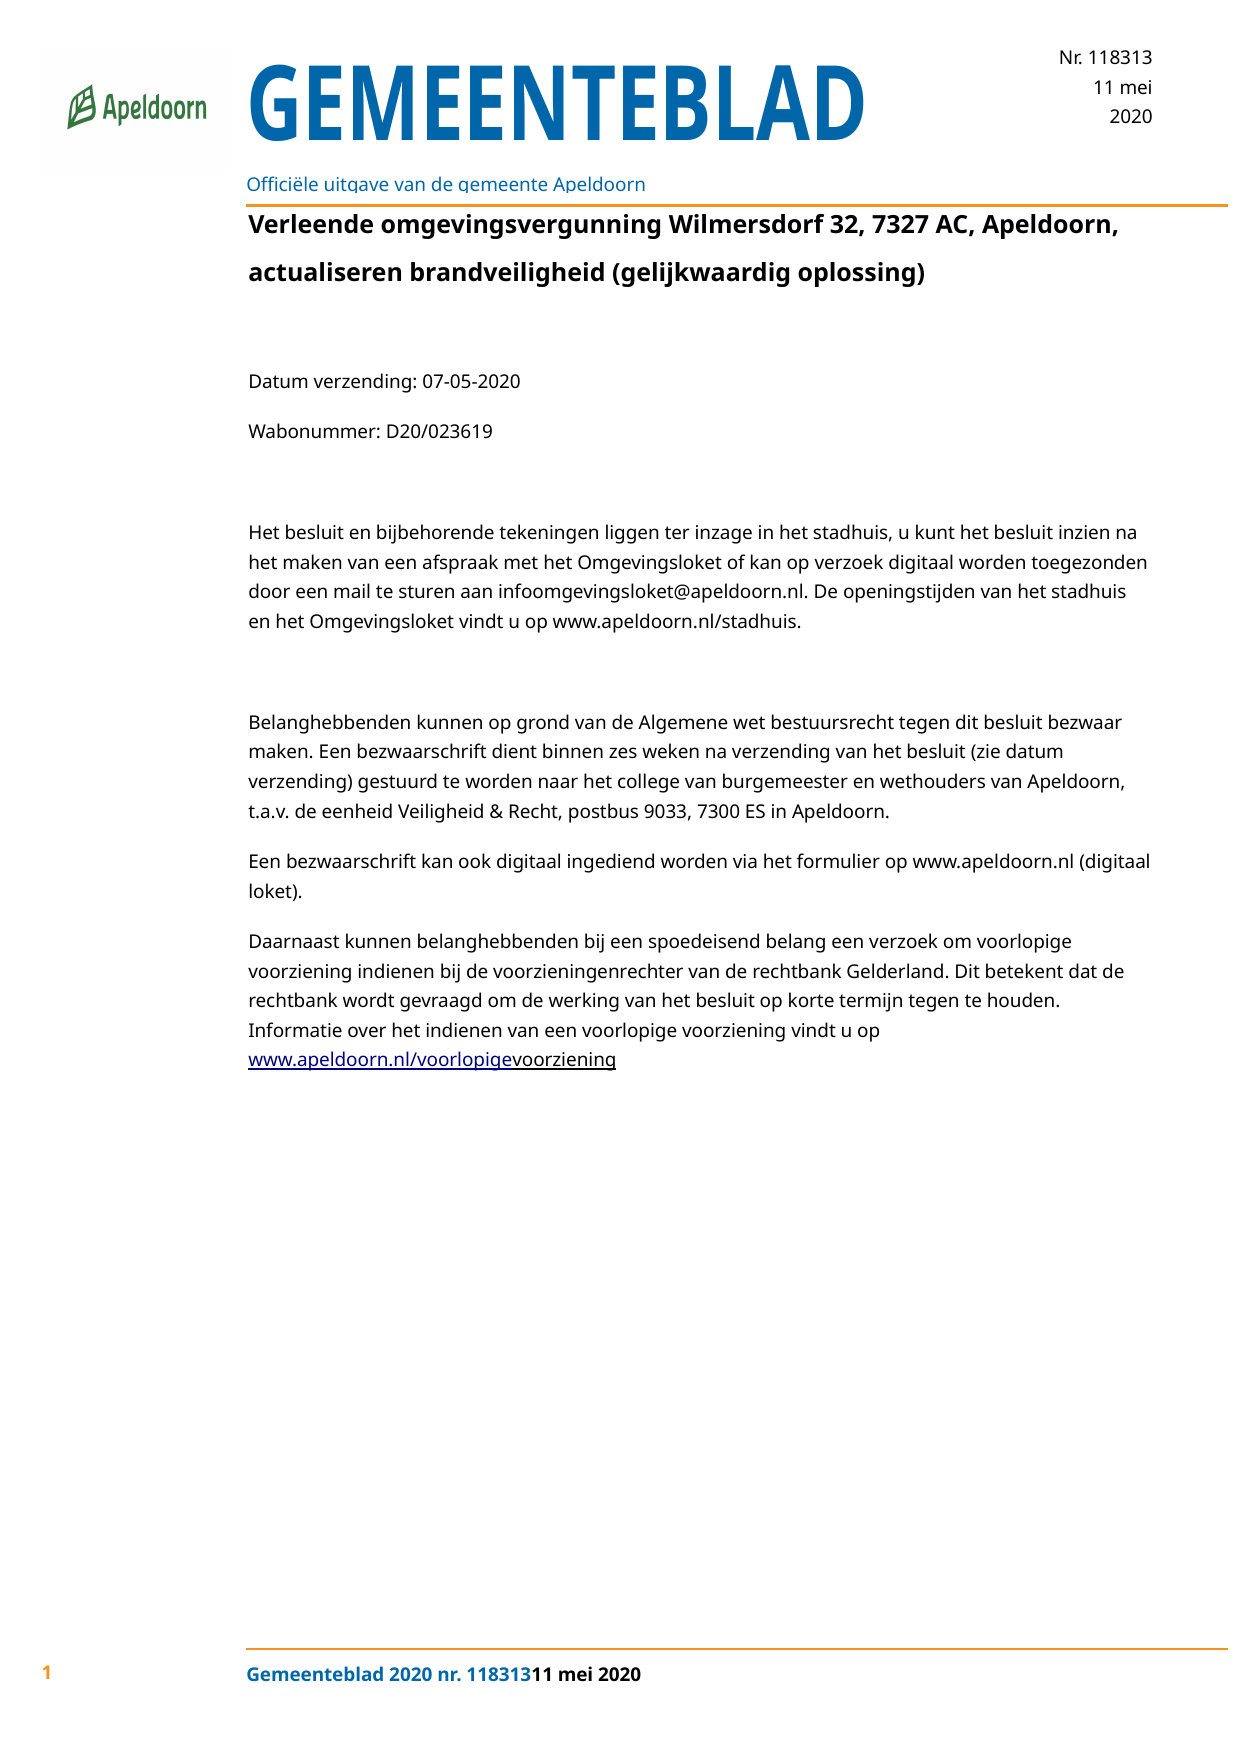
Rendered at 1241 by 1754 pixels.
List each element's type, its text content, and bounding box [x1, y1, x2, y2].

text Een bezwaarschrift kan ook digitaal ingediend worden via het formulier op www.apeldoorn.nl (digitaal loket). [248, 848, 1152, 904]
text Daarnaast kunnen belanghebbenden bij een spoedeisend belang een verzoek om voorlopige voorziening indienen bij de voorzieningenrechter van de rechtbank Gelderland. Dit betekent dat de rechtbank wordt gevraagd om de werking van het besluit op korte termijn tegen te houden. Informatie over het indienen van een voorlopige voorziening vindt u op www.apeldoorn.nl/voorlopigevoorziening [248, 928, 1152, 1072]
text Het besluit en bijbehorende tekeningen liggen ter inzage in het stadhuis, u kunt het besluit inzien na het maken van een afspraak met het Omgevingsloket of kan op verzoek digitaal worden toegezonden door een mail te sturen aan infoomgevingsloket@apeldoorn.nl. De openingstijden van het stadhuis en het Omgevingsloket vindt u op www.apeldoorn.nl/stadhuis. [248, 519, 1152, 634]
text Datum verzending: 07-05-2020 [248, 368, 1152, 394]
text Belanghebbenden kunnen op grond van de Algemene wet bestuursrecht tegen dit besluit bezwaar maken. Een bezwaarschrift dient binnen zes weken na verzending van het besluit (zie datum verzending) gestuurd te worden naar het college van burgemeester en wethouders van Apeldoorn, t.a.v. de eenheid Veiligheid & Recht, postbus 9033, 7300 ES in Apeldoorn. [248, 709, 1152, 824]
text Verleende omgevingsvergunning Wilmersdorf 32, 7327 AC, Apeldoorn, actualiseren brandveiligheid (gelijkwaardig oplossing) [248, 207, 1152, 288]
text Wabonummer: D20/023619 [248, 419, 1152, 444]
picture [41, 47, 231, 172]
